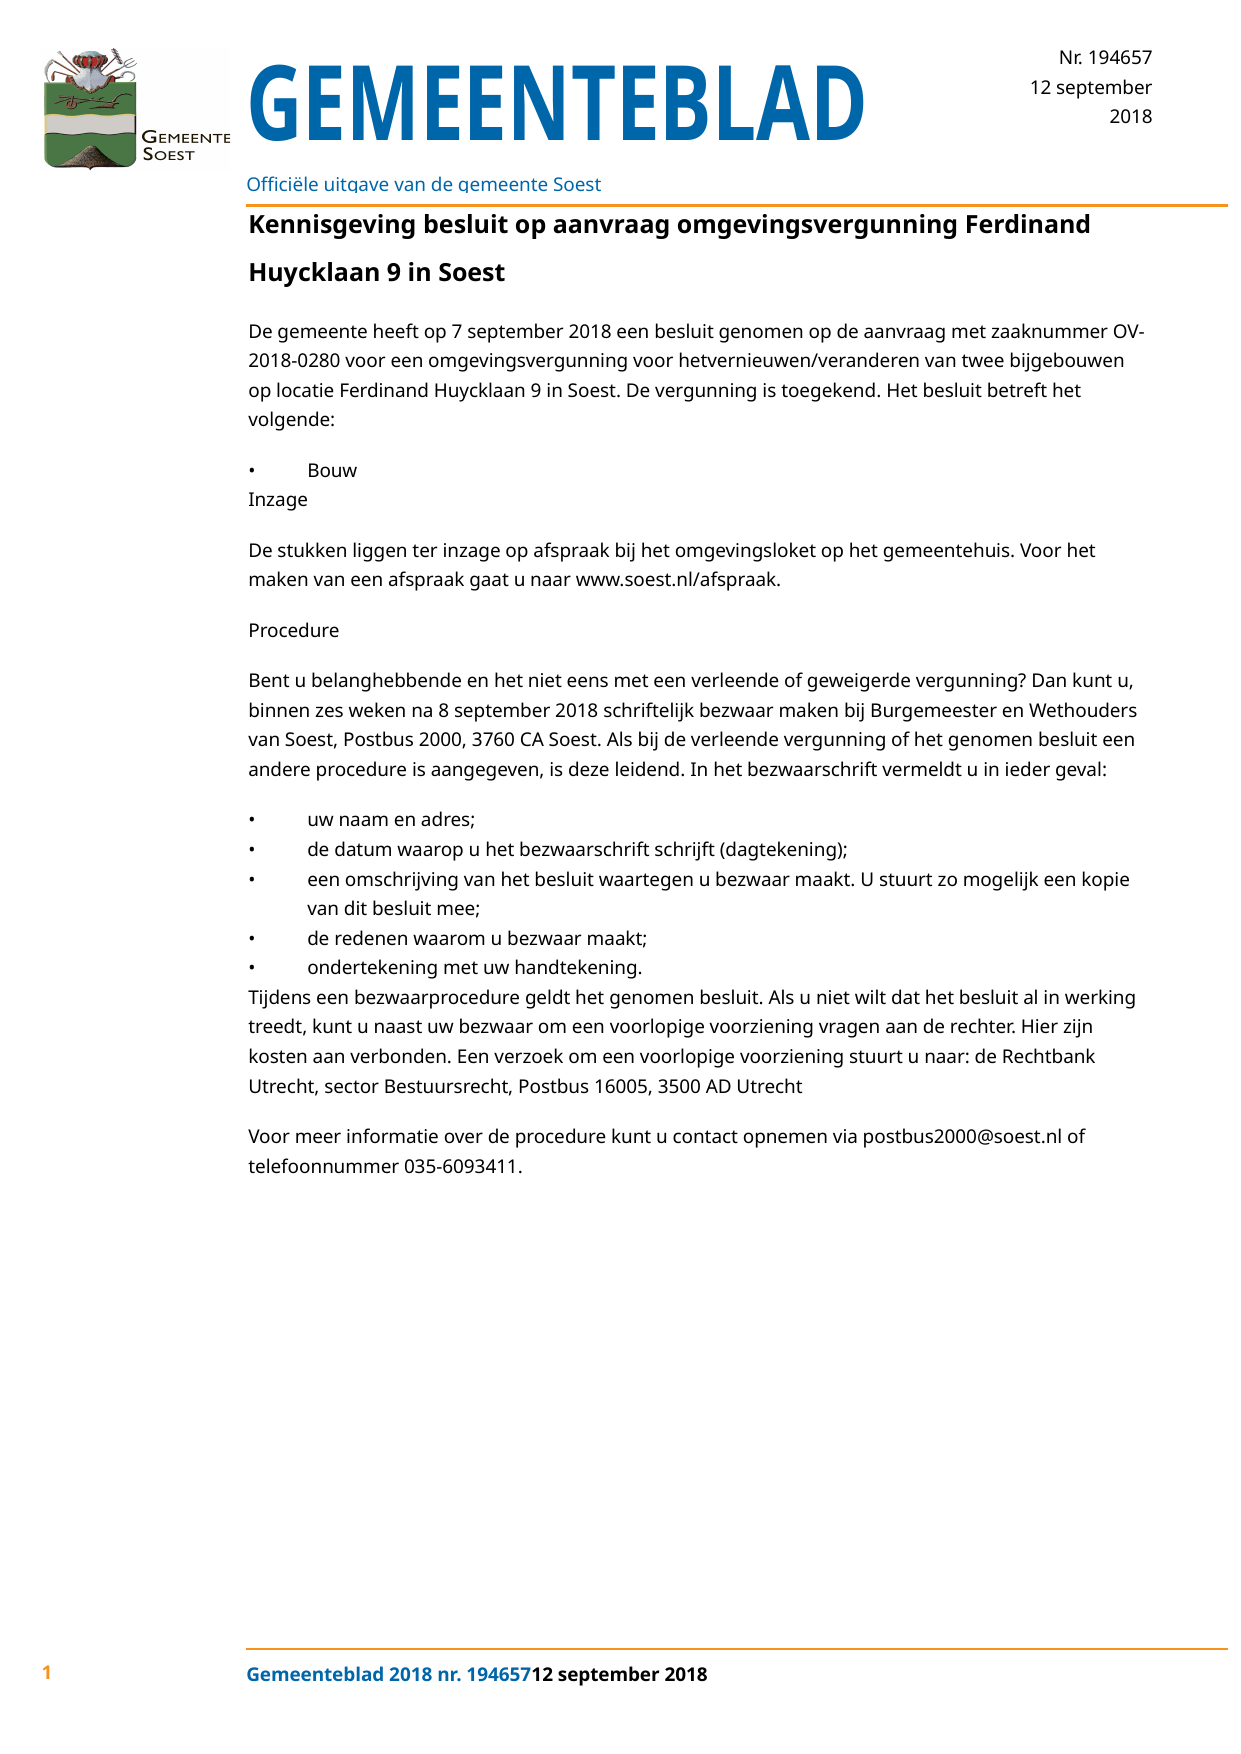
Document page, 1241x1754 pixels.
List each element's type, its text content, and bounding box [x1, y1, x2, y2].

picture [41, 47, 231, 172]
text Voor meer informatie over de procedure kunt u contact opnemen via postbus2000@soest.nl of telefoonnummer 035-6093411. [248, 1123, 1152, 1179]
text De gemeente heeft op 7 september 2018 een besluit genomen op de aanvraag met zaaknummer OV-2018-0280 voor een omgevingsvergunning voor hetvernieuwen/veranderen van twee bijgebouwen op locatie Ferdinand Huycklaan 9 in Soest. De vergunning is toegekend. Het besluit betreft het volgende: [248, 318, 1152, 432]
list een omschrijving van het besluit waartegen u bezwaar maakt. U stuurt zo mogelijk een kopie van dit besluit mee; [248, 866, 1152, 921]
text Inzage [248, 487, 1152, 512]
list uw naam en adres; [248, 807, 1152, 832]
list de datum waarop u het bezwaarschrift schrijft (dagtekening); [248, 836, 1152, 862]
list Bouw [248, 457, 1152, 483]
list de redenen waarom u bezwaar maakt; [248, 925, 1152, 951]
text Tijdens een bezwaarprocedure geldt het genomen besluit. Als u niet wilt dat het besluit al in werking treedt, kunt u naast uw bezwaar om een voorlopige voorziening vragen aan de rechter. Hier zijn kosten aan verbonden. Een verzoek om een voorlopige voorziening stuurt u naar: de Rechtbank Utrecht, sector Bestuursrecht, Postbus 16005, 3500 AD Utrecht [248, 984, 1152, 1099]
text De stukken liggen ter inzage op afspraak bij het omgevingsloket op het gemeentehuis. Voor het maken van een afspraak gaat u naar www.soest.nl/afspraak. [248, 537, 1152, 592]
text Bent u belanghebbende en het niet eens met een verleende of geweigerde vergunning? Dan kunt u, binnen zes weken na 8 september 2018 schriftelijk bezwaar maken bij Burgemeester en Wethouders van Soest, Postbus 2000, 3760 CA Soest. Als bij de verleende vergunning of het genomen besluit een andere procedure is aangegeven, is deze leidend. In het bezwaarschrift vermeldt u in ieder geval: [248, 667, 1152, 782]
text Procedure [248, 617, 1152, 643]
list ondertekening met uw handtekening. [248, 954, 1152, 980]
text Kennisgeving besluit op aanvraag omgevingsvergunning Ferdinand Huycklaan 9 in Soest [248, 207, 1152, 288]
